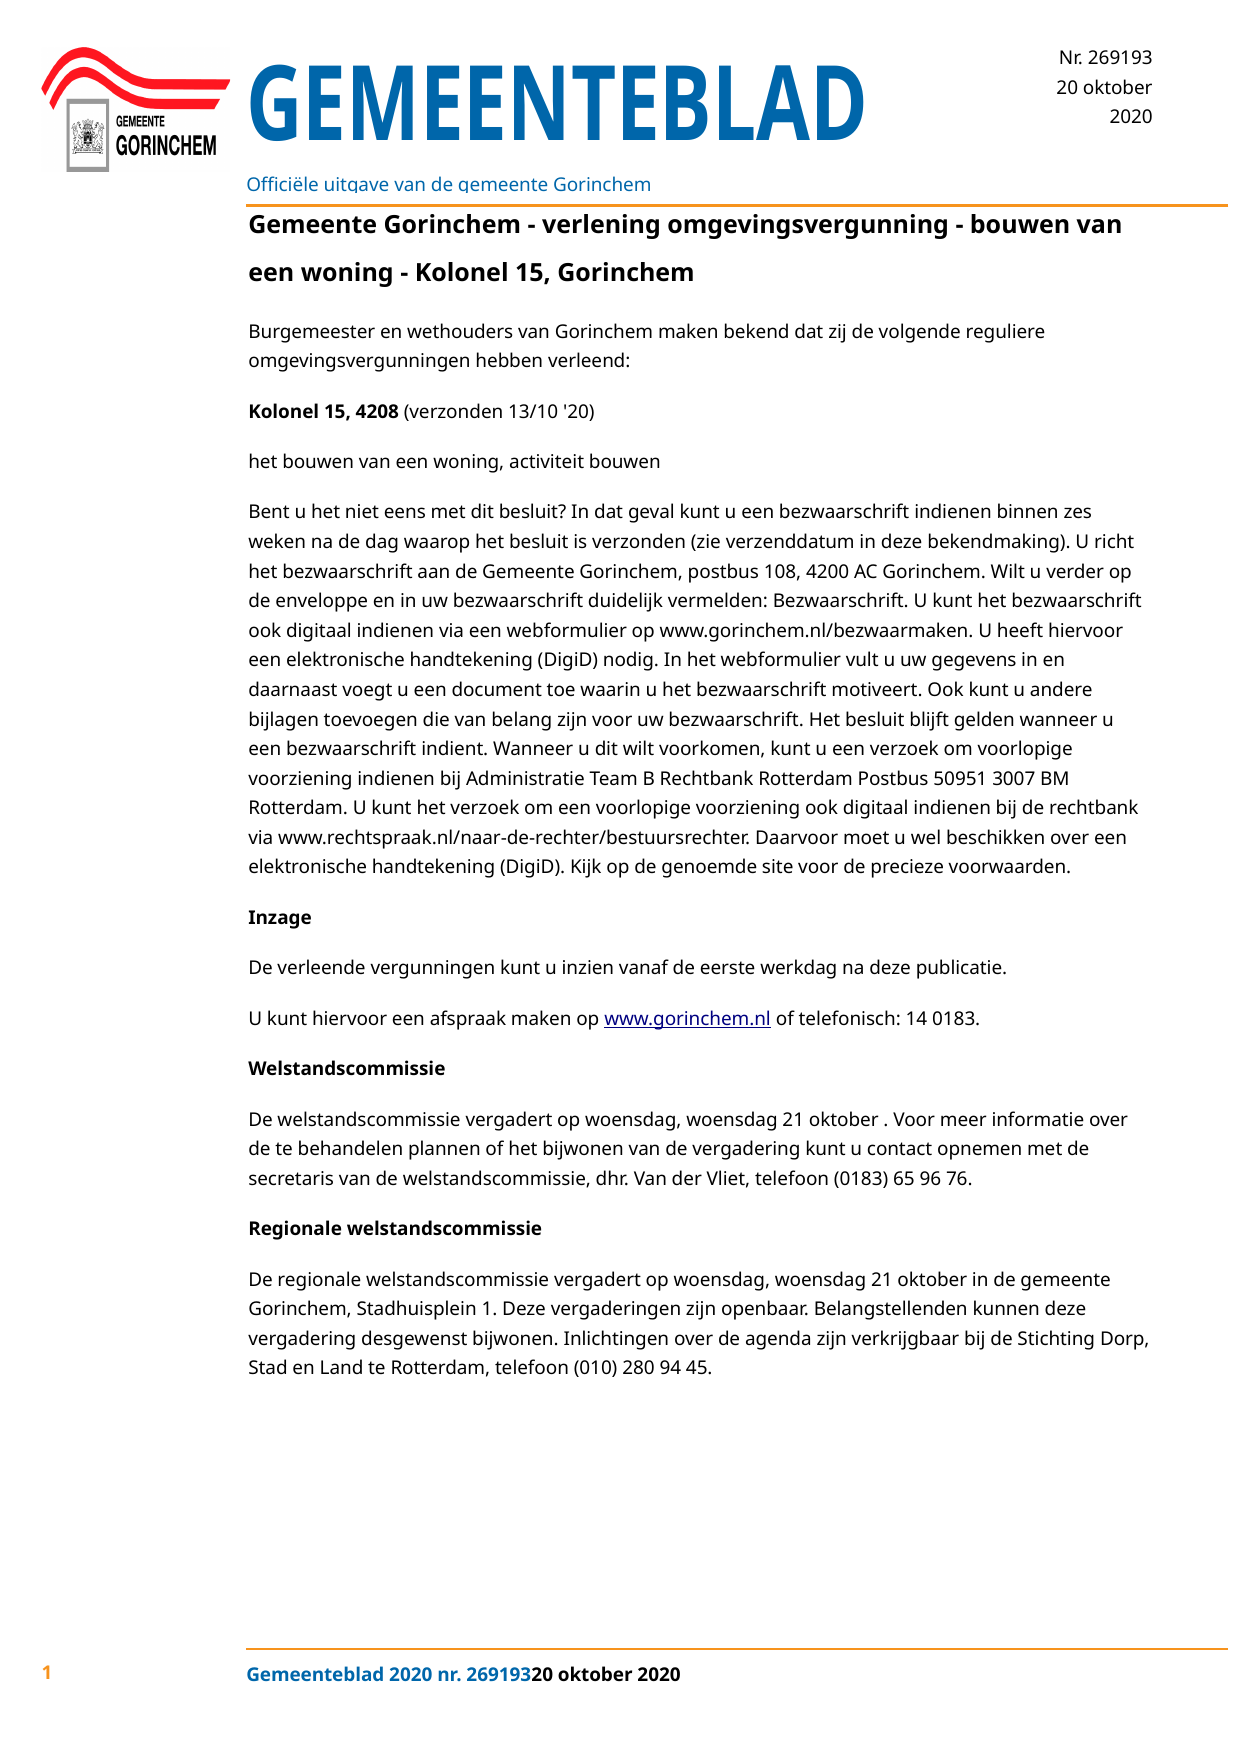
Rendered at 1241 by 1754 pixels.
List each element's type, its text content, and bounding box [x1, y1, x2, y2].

text De regionale welstandscommissie vergadert op woensdag, woensdag 21 oktober in de gemeente Gorinchem, Stadhuisplein 1. Deze vergaderingen zijn openbaar. Belangstellenden kunnen deze vergadering desgewenst bijwonen. Inlichtingen over de agenda zijn verkrijgbaar bij de Stichting Dorp, Stad en Land te Rotterdam, telefoon (010) 280 94 45. [248, 1266, 1152, 1380]
text Burgemeester en wethouders van Gorinchem maken bekend dat zij de volgende reguliere omgevingsvergunningen hebben verleend: [248, 318, 1152, 373]
text U kunt hiervoor een afspraak maken op www.gorinchem.nl of telefonisch: 14 0183. [248, 1005, 1152, 1031]
text Regionale welstandscommissie [248, 1215, 1152, 1241]
text De verleende vergunningen kunt u inzien vanaf de eerste werkdag na deze publicatie. [248, 954, 1152, 980]
text Kolonel 15, 4208 (verzonden 13/10 '20) [248, 398, 1152, 424]
text De welstandscommissie vergadert op woensdag, woensdag 21 oktober . Voor meer informatie over de te behandelen plannen of het bijwonen van de vergadering kunt u contact opnemen met de secretaris van de welstandscommissie, dhr. Van der Vliet, telefoon (0183) 65 96 76. [248, 1106, 1152, 1191]
text Inzage [248, 904, 1152, 930]
text Bent u het niet eens met dit besluit? In dat geval kunt u een bezwaarschrift indienen binnen zes weken na de dag waarop het besluit is verzonden (zie verzenddatum in deze bekendmaking). U richt het bezwaarschrift aan de Gemeente Gorinchem, postbus 108, 4200 AC Gorinchem. Wilt u verder op de enveloppe en in uw bezwaarschrift duidelijk vermelden: Bezwaarschrift. U kunt het bezwaarschrift ook digitaal indienen via een webformulier op www.gorinchem.nl/bezwaarmaken. U heeft hiervoor een elektronische handtekening (DigiD) nodig. In het webformulier vult u uw gegevens in en daarnaast voegt u een document toe waarin u het bezwaarschrift motiveert. Ook kunt u andere bijlagen toevoegen die van belang zijn voor uw bezwaarschrift. Het besluit blijft gelden wanneer u een bezwaarschrift indient. Wanneer u dit wilt voorkomen, kunt u een verzoek om voorlopige voorziening indienen bij Administratie Team B Rechtbank Rotterdam Postbus 50951 3007 BM Rotterdam. U kunt het verzoek om een voorlopige voorziening ook digitaal indienen bij de rechtbank via www.rechtspraak.nl/naar-de-rechter/bestuursrechter. Daarvoor moet u wel beschikken over een elektronische handtekening (DigiD). Kijk op de genoemde site voor de precieze voorwaarden. [248, 499, 1152, 879]
picture [41, 47, 231, 172]
text het bouwen van een woning, activiteit bouwen [248, 448, 1152, 474]
text Welstandscommissie [248, 1055, 1152, 1081]
text Gemeente Gorinchem - verlening omgevingsvergunning - bouwen van een woning - Kolonel 15, Gorinchem [248, 207, 1152, 288]
